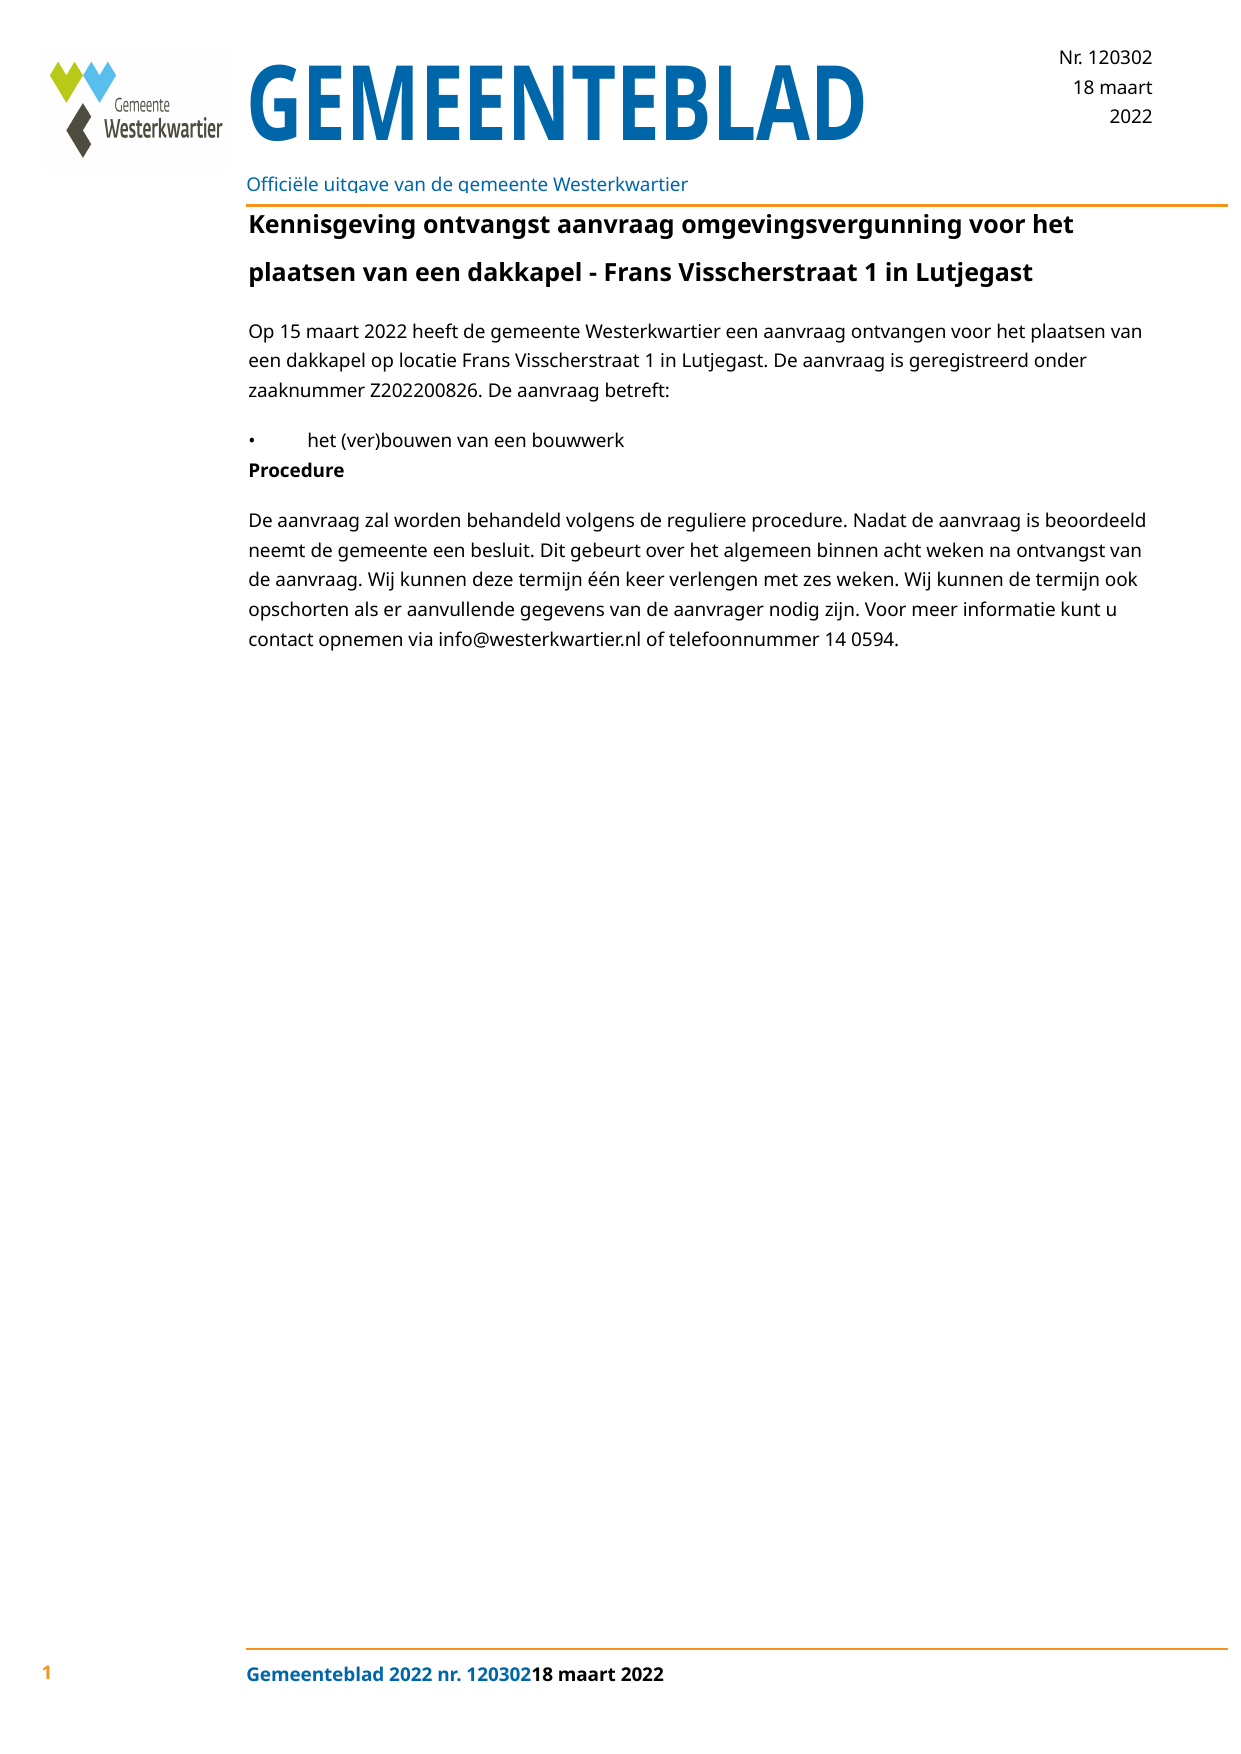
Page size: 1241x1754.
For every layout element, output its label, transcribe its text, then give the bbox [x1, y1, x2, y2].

text Op 15 maart 2022 heeft de gemeente Westerkwartier een aanvraag ontvangen voor het plaatsen van een dakkapel op locatie Frans Visscherstraat 1 in Lutjegast. De aanvraag is geregistreerd onder zaaknummer Z202200826. De aanvraag betreft: [248, 318, 1152, 403]
text Procedure [248, 457, 1152, 483]
picture [41, 47, 231, 172]
text De aanvraag zal worden behandeld volgens de reguliere procedure. Nadat de aanvraag is beoordeeld neemt de gemeente een besluit. Dit gebeurt over het algemeen binnen acht weken na ontvangst van de aanvraag. Wij kunnen deze termijn één keer verlengen met zes weken. Wij kunnen de termijn ook opschorten als er aanvullende gegevens van de aanvrager nodig zijn. Voor meer informatie kunt u contact opnemen via info@westerkwartier.nl of telefoonnummer 14 0594. [248, 507, 1152, 652]
list het (ver)bouwen van een bouwwerk [248, 427, 1152, 453]
text Kennisgeving ontvangst aanvraag omgevingsvergunning voor het plaatsen van een dakkapel - Frans Visscherstraat 1 in Lutjegast [248, 207, 1152, 288]
